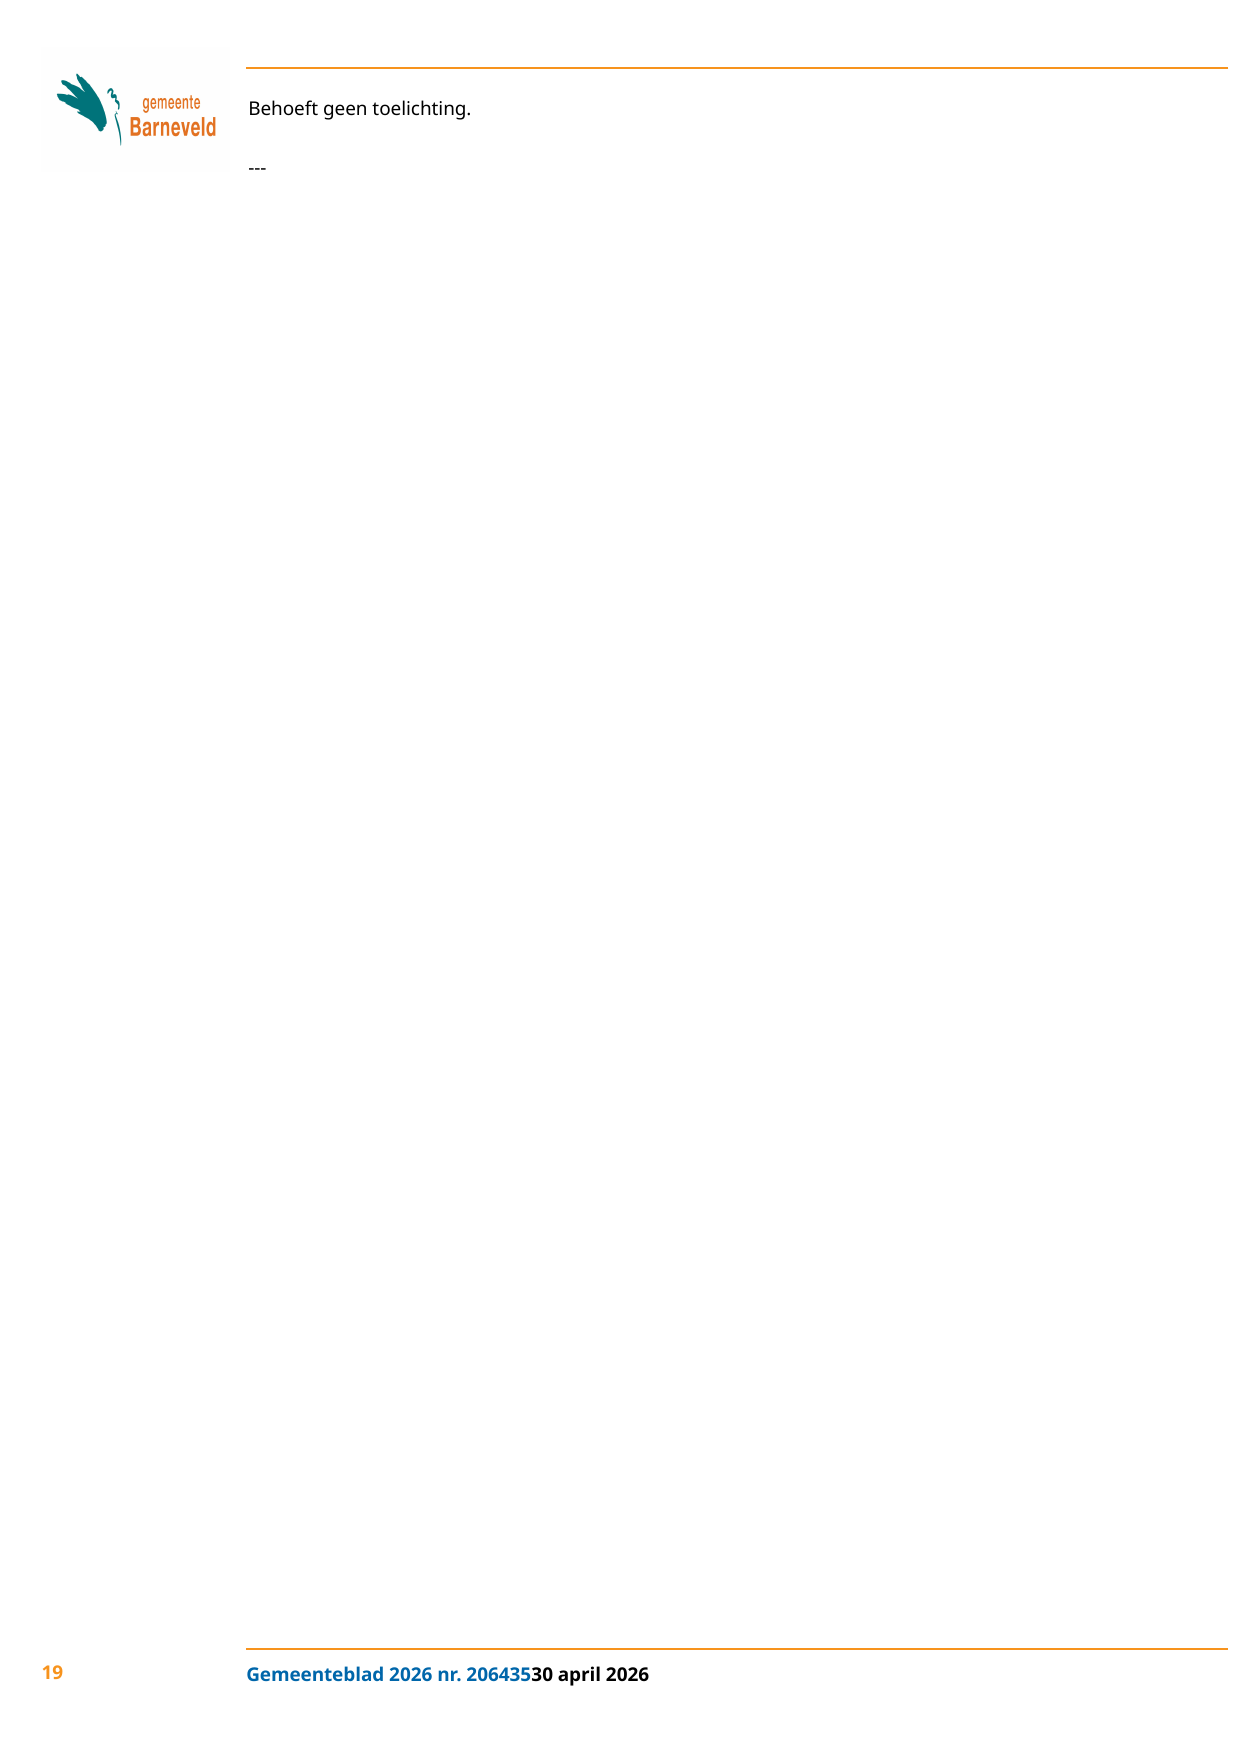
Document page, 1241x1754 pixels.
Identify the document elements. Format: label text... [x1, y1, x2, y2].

text --- [248, 154, 1152, 180]
text Behoeft geen toelichting. [248, 95, 1152, 121]
picture [41, 47, 231, 172]
